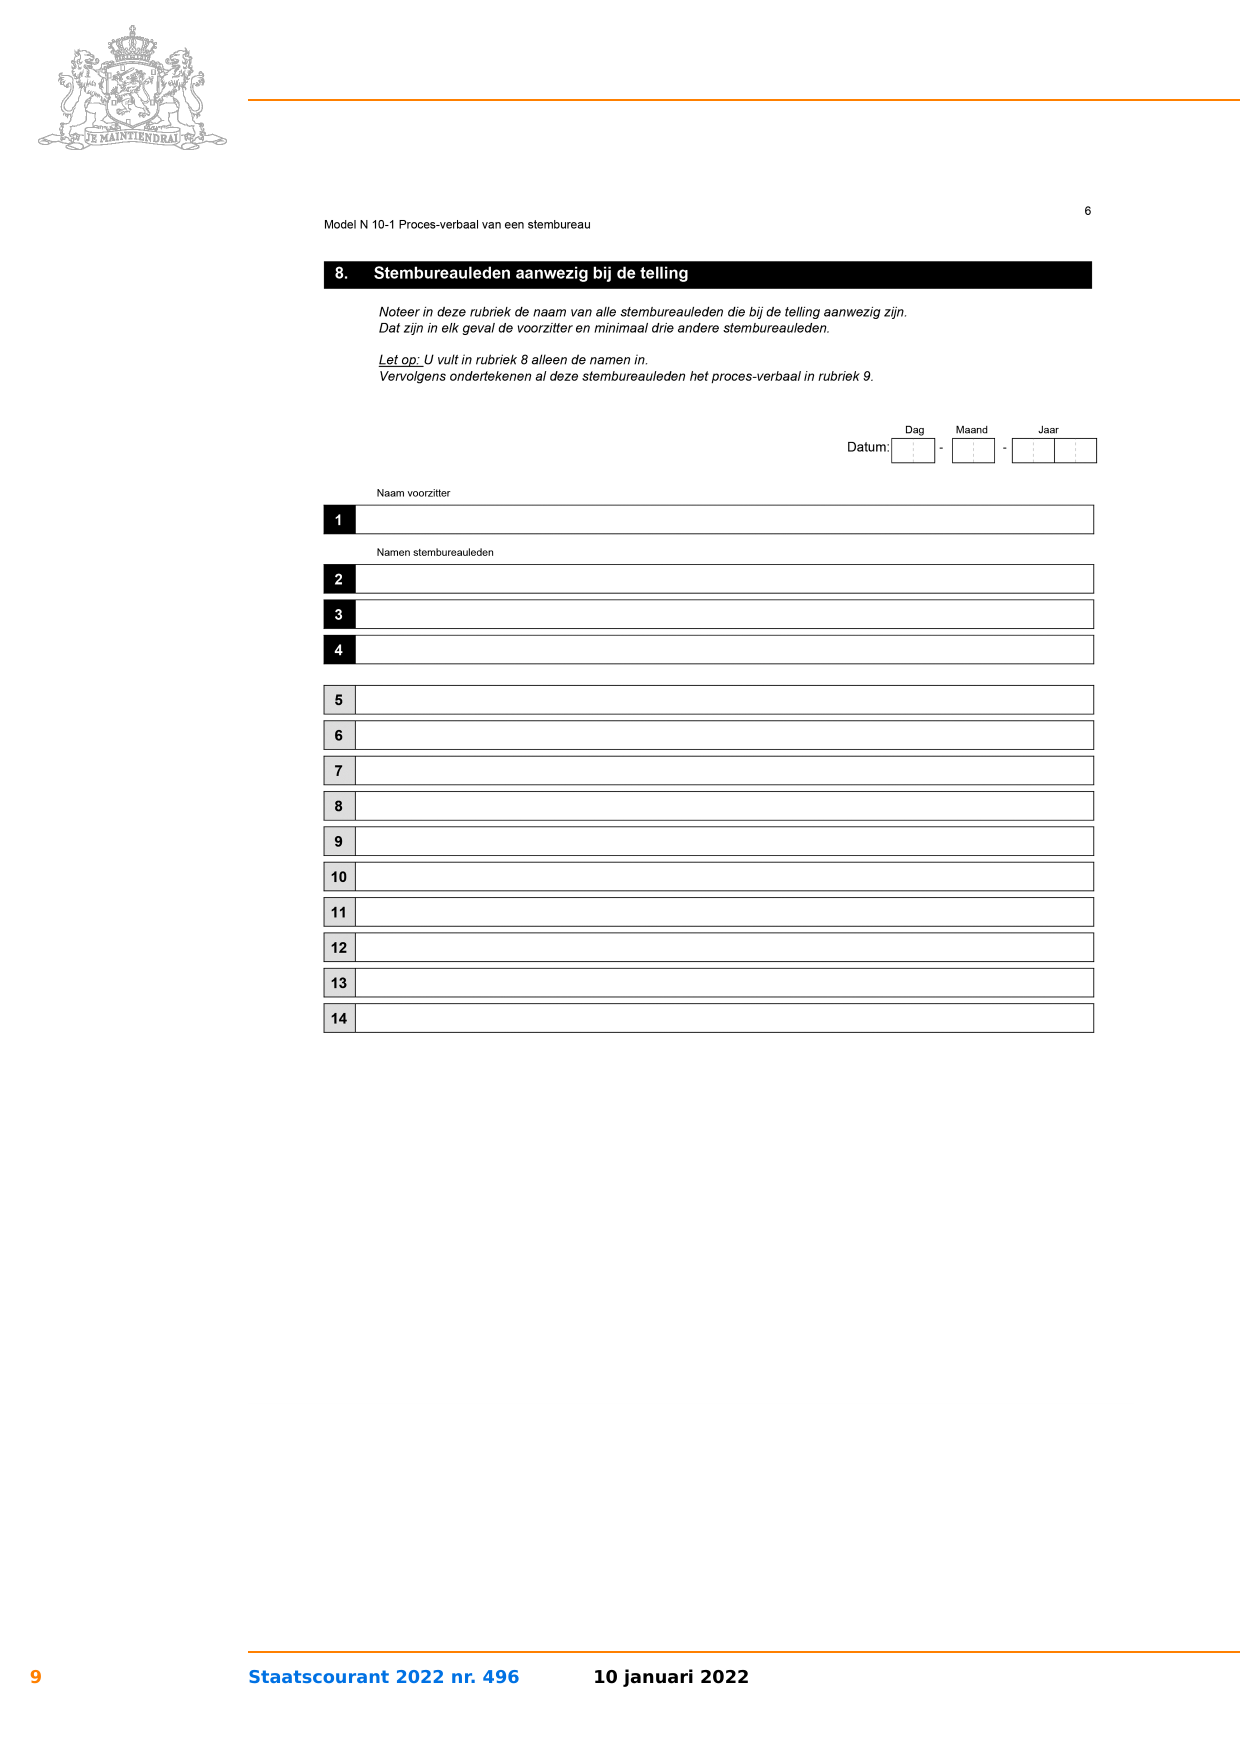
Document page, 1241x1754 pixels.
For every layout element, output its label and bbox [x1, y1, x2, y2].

picture [248, 151, 1134, 1404]
picture [38, 25, 227, 150]
